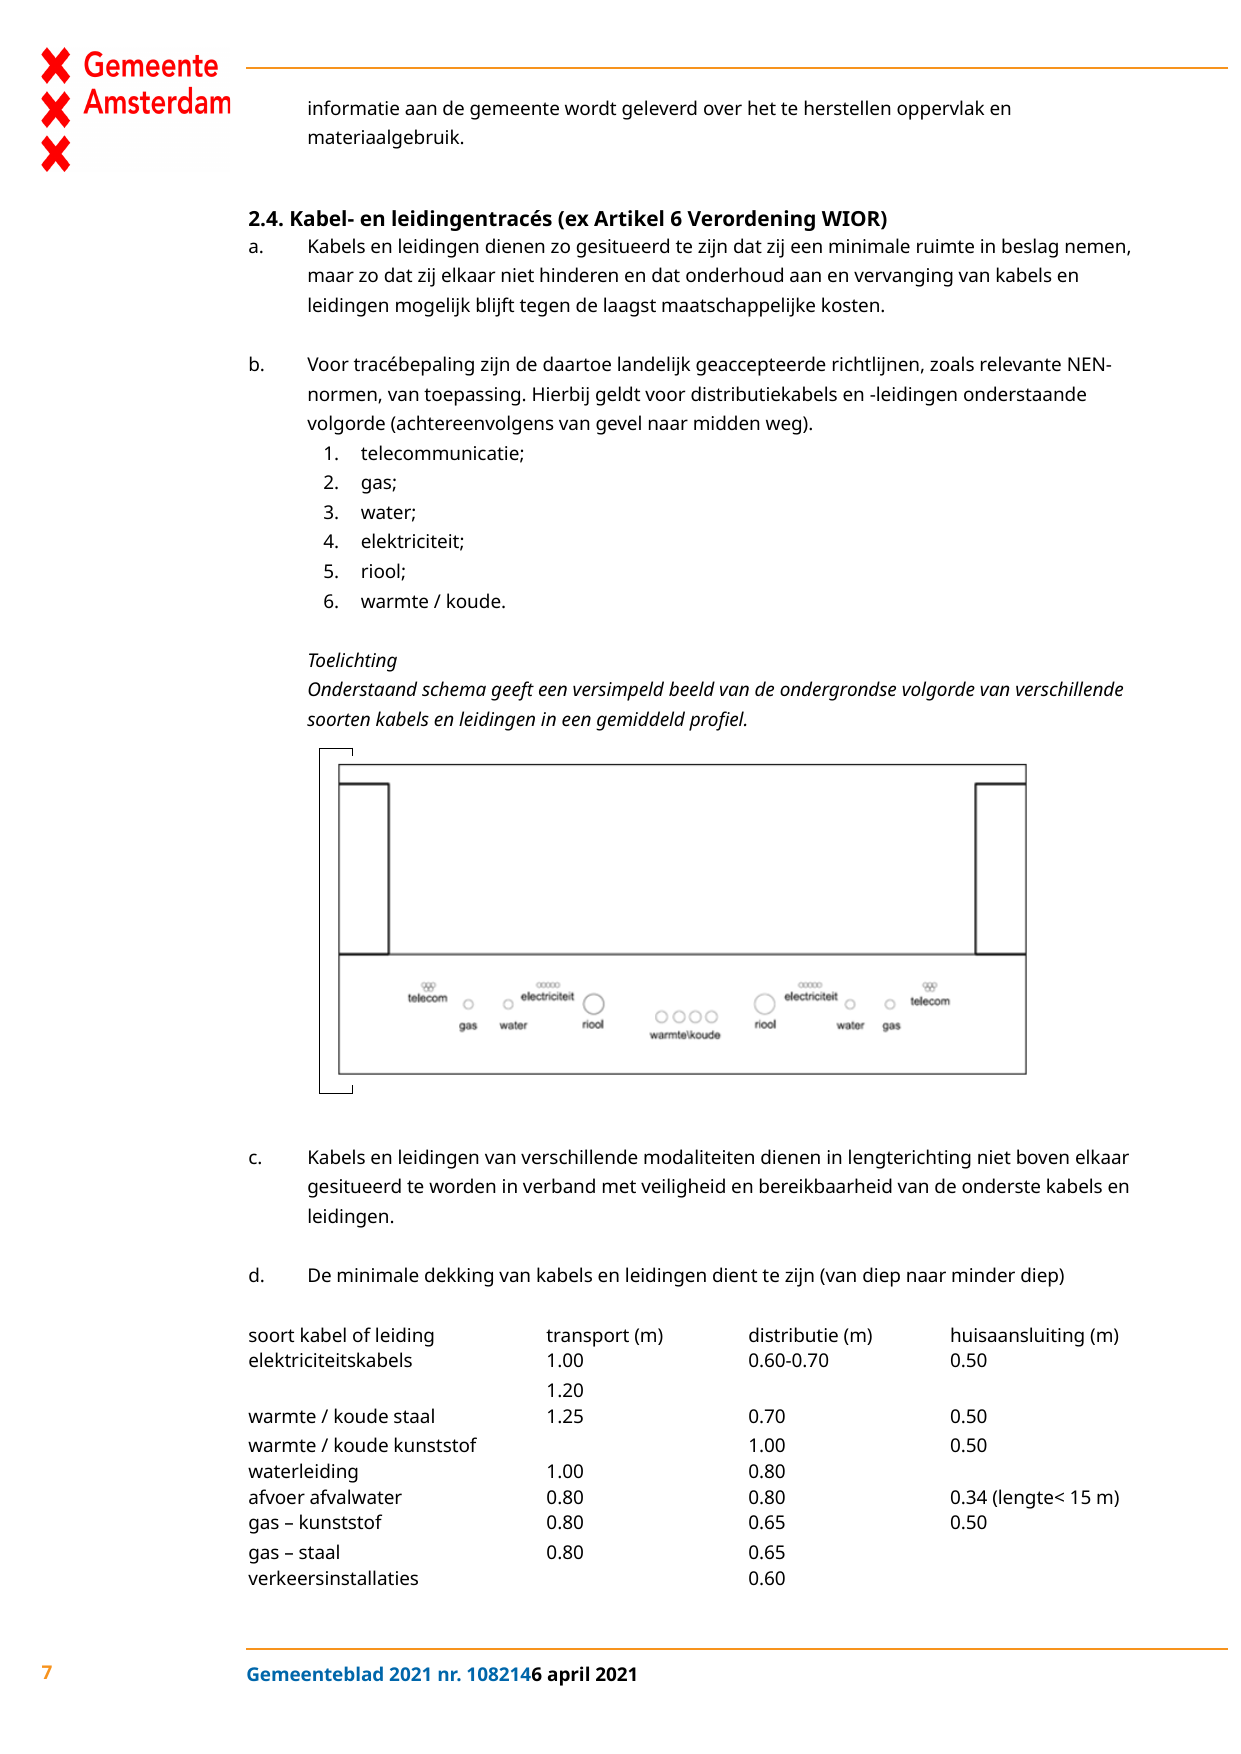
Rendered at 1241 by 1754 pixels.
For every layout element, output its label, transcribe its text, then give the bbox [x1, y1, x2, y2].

table_header soort kabel of leiding [248, 1322, 546, 1347]
list elektriciteit; [323, 529, 1152, 554]
table_cell 0.60-0.70 [748, 1348, 950, 1403]
table_cell 1.00 1.20 [546, 1348, 748, 1403]
list Kabels en leidingen dienen zo gesitueerd te zijn dat zij een minimale ruimte in beslag nemen, maar zo dat zij elkaar niet hinderen en dat onderhoud aan en vervanging van kabels en leidingen mogelijk blijft tegen de laagst maatschappelijke kosten. [248, 233, 1152, 318]
table_cell [546, 1565, 748, 1591]
table_cell elektriciteitskabels [248, 1348, 546, 1403]
table_cell gas – kunststof gas – staal [248, 1510, 546, 1565]
table_cell [950, 1565, 1152, 1591]
table_cell 0.65 0.65 [748, 1510, 950, 1565]
table_cell 0.80 0.80 [546, 1510, 748, 1565]
picture [327, 756, 1037, 1085]
list informatie aan de gemeente wordt geleverd over het te herstellen oppervlak en materiaalgebruik. [248, 95, 1152, 150]
list gas; [323, 469, 1152, 495]
picture [41, 47, 231, 172]
table_cell [950, 1458, 1152, 1484]
table_cell 0.80 [546, 1484, 748, 1509]
list Toelichting [248, 647, 1152, 673]
list De minimale dekking van kabels en leidingen dient te zijn (van diep naar minder diep) [248, 1262, 1152, 1288]
list riool; [323, 558, 1152, 584]
table_cell 1.00 [546, 1458, 748, 1484]
table_cell 0.60 [748, 1565, 950, 1591]
list warmte / koude. [323, 588, 1152, 613]
table_cell 0.80 [748, 1458, 950, 1484]
text 2.4. Kabel- en leidingentracés (ex Artikel 6 Verordening WIOR) [248, 204, 1152, 233]
table_header huisaansluiting (m) [950, 1322, 1152, 1347]
list Onderstaand schema geeft een versimpeld beeld van de ondergrondse volgorde van verschillende soorten kabels en leidingen in een gemiddeld profiel. [248, 677, 1152, 732]
table_cell verkeersinstallaties [248, 1565, 546, 1591]
table_cell 1.25 [546, 1403, 748, 1458]
table_cell 0.70 1.00 [748, 1403, 950, 1458]
list telecommunicatie; [323, 440, 1152, 466]
table_cell 0.50 0.50 [950, 1403, 1152, 1458]
table_cell afvoer afvalwater [248, 1484, 546, 1509]
table_header transport (m) [546, 1322, 748, 1347]
table_cell 0.80 [748, 1484, 950, 1509]
table_cell waterleiding [248, 1458, 546, 1484]
table_cell warmte / koude staal warmte / koude kunststof [248, 1403, 546, 1458]
table_cell 0.50 [950, 1510, 1152, 1565]
list water; [323, 499, 1152, 525]
table_cell 0.50 [950, 1348, 1152, 1403]
table_header distributie (m) [748, 1322, 950, 1347]
table_cell 0.34 (lengte< 15 m) [950, 1484, 1152, 1509]
list Voor tracébepaling zijn de daartoe landelijk geaccepteerde richtlijnen, zoals relevante NEN-normen, van toepassing. Hierbij geldt voor distributiekabels en -leidingen onderstaande volgorde (achtereenvolgens van gevel naar midden weg). [248, 351, 1152, 436]
list Kabels en leidingen van verschillende modaliteiten dienen in lengterichting niet boven elkaar gesitueerd te worden in verband met veiligheid en bereikbaarheid van de onderste kabels en leidingen. [248, 1144, 1152, 1229]
